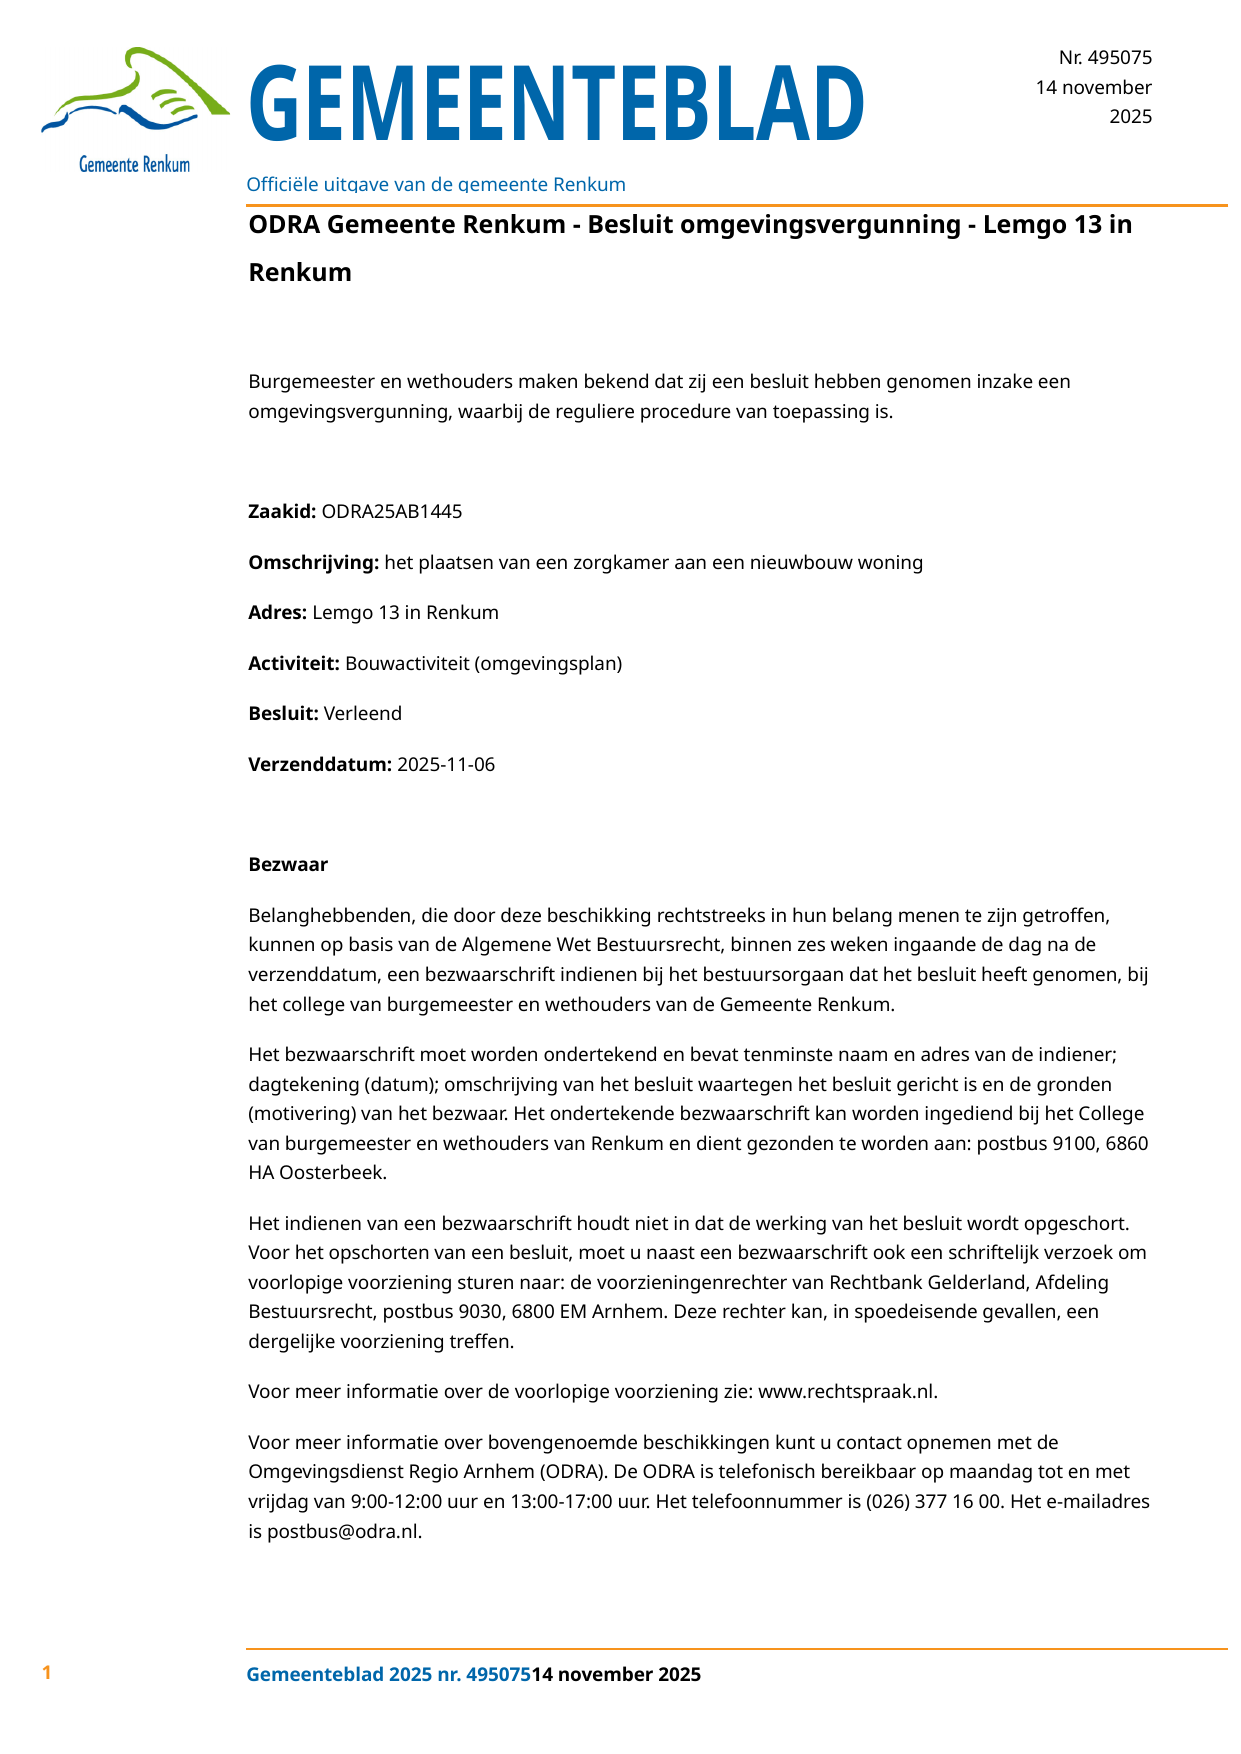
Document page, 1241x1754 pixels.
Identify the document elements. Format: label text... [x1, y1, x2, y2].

text Activiteit: Bouwactiviteit (omgevingsplan) [248, 650, 1152, 676]
text Verzenddatum: 2025-11-06 [248, 751, 1152, 777]
text Het bezwaarschrift moet worden ondertekend en bevat tenminste naam en adres van de indiener; dagtekening (datum); omschrijving van het besluit waartegen het besluit gericht is en de gronden (motivering) van het bezwaar. Het ondertekende bezwaarschrift kan worden ingediend bij het College van burgemeester en wethouders van Renkum en dient gezonden te worden aan: postbus 9100, 6860 HA Oosterbeek. [248, 1041, 1152, 1185]
text Zaakid: ODRA25AB1445 [248, 499, 1152, 524]
text Adres: Lemgo 13 in Renkum [248, 599, 1152, 625]
text Voor meer informatie over bovengenoemde beschikkingen kunt u contact opnemen met de Omgevingsdienst Regio Arnhem (ODRA). De ODRA is telefonisch bereikbaar op maandag tot en met vrijdag van 9:00-12:00 uur en 13:00-17:00 uur. Het telefoonnummer is (026) 377 16 00. Het e-mailadres is postbus@odra.nl. [248, 1429, 1152, 1544]
text ODRA Gemeente Renkum - Besluit omgevingsvergunning - Lemgo 13 in Renkum [248, 207, 1152, 288]
text Burgemeester en wethouders maken bekend dat zij een besluit hebben genomen inzake een omgevingsvergunning, waarbij de reguliere procedure van toepassing is. [248, 368, 1152, 424]
text Het indienen van een bezwaarschrift houdt niet in dat de werking van het besluit wordt opgeschort. Voor het opschorten van een besluit, moet u naast een bezwaarschrift ook een schriftelijk verzoek om voorlopige voorziening sturen naar: de voorzieningenrechter van Rechtbank Gelderland, Afdeling Bestuursrecht, postbus 9030, 6800 EM Arnhem. Deze rechter kan, in spoedeisende gevallen, een dergelijke voorziening treffen. [248, 1210, 1152, 1354]
picture [41, 47, 231, 172]
text Besluit: Verleend [248, 700, 1152, 726]
text Belanghebbenden, die door deze beschikking rechtstreeks in hun belang menen te zijn getroffen, kunnen op basis van de Algemene Wet Bestuursrecht, binnen zes weken ingaande de dag na de verzenddatum, een bezwaarschrift indienen bij het bestuursorgaan dat het besluit heeft genomen, bij het college van burgemeester en wethouders van de Gemeente Renkum. [248, 902, 1152, 1017]
text Omschrijving: het plaatsen van een zorgkamer aan een nieuwbouw woning [248, 549, 1152, 575]
text Bezwaar [248, 852, 1152, 877]
text Voor meer informatie over de voorlopige voorziening zie: www.rechtspraak.nl. [248, 1379, 1152, 1404]
